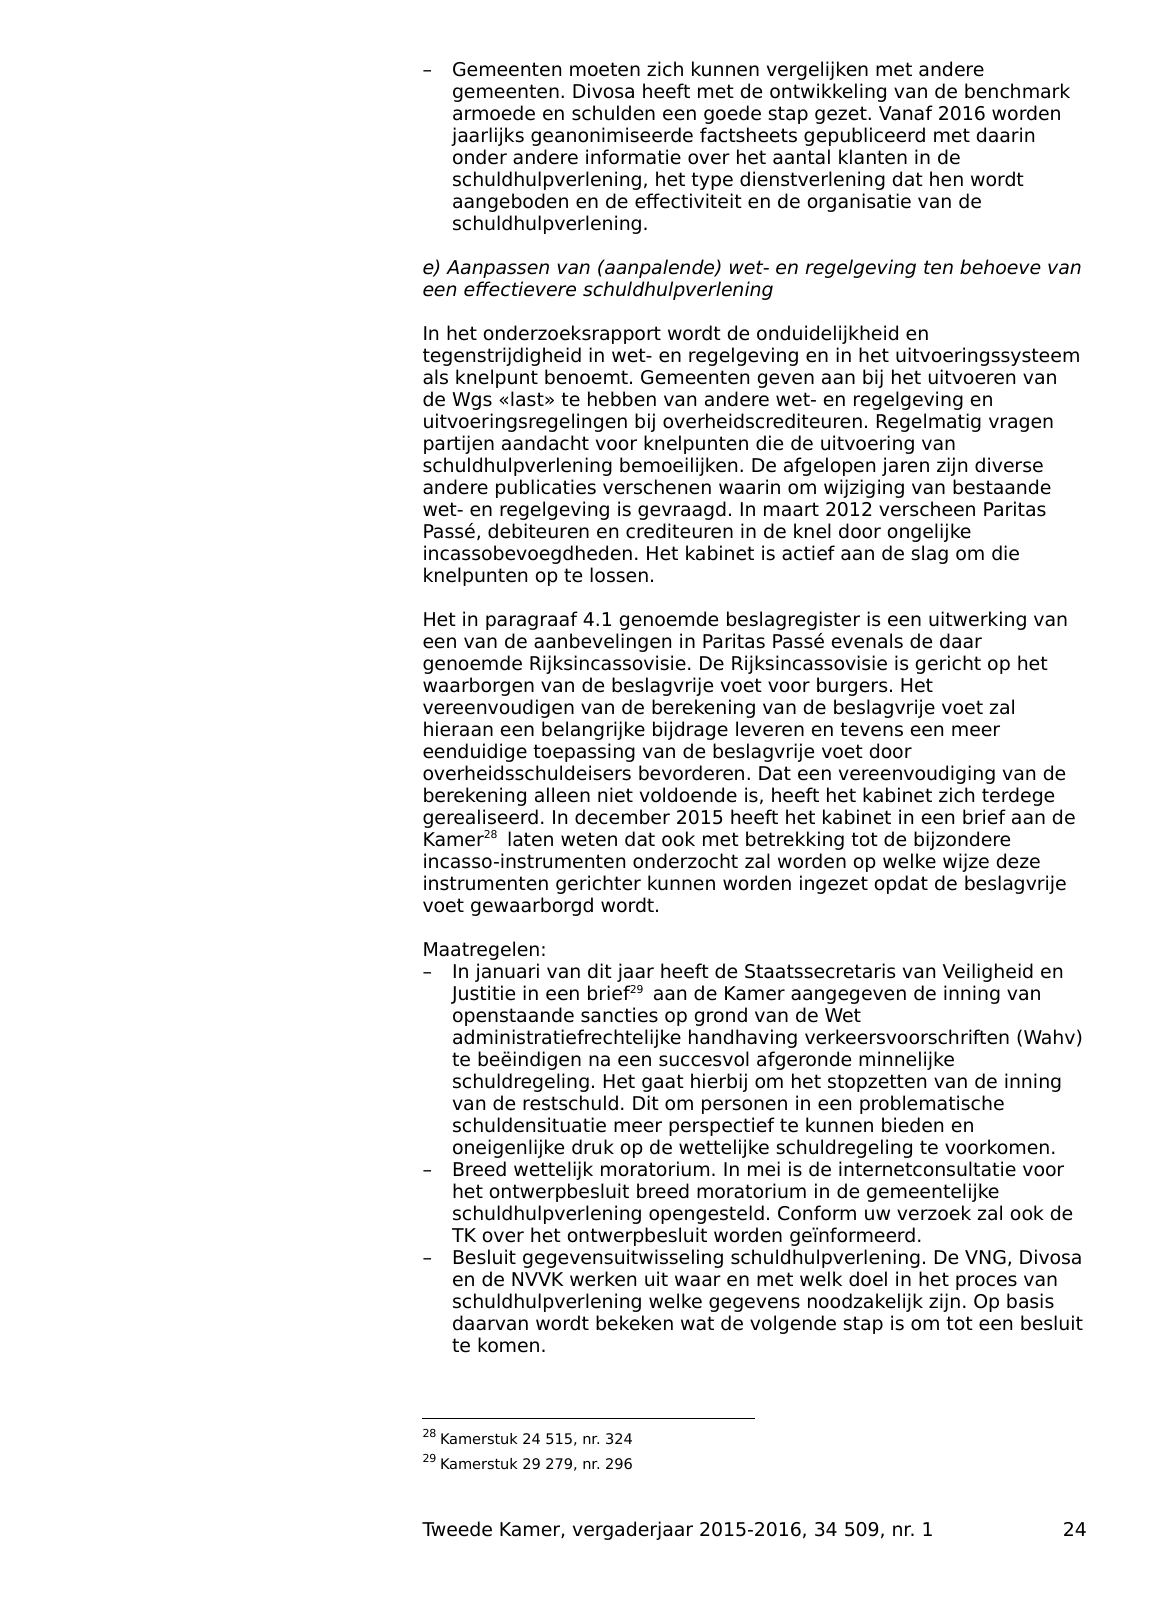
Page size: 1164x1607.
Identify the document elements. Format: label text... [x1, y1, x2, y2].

subtitle e) Aanpassen van (aanpalende) wet- en regelgeving ten behoeve van een effectievere schuldhulpverlening [422, 257, 1087, 301]
text In het onderzoeksrapport wordt de onduidelijkheid en tegenstrijdigheid in wet- en regelgeving en in het uitvoeringssysteem als knelpunt benoemt. Gemeenten geven aan bij het uitvoeren van de Wgs «last» te hebben van andere wet- en regelgeving en uitvoeringsregelingen bij overheidscrediteuren. Regelmatig vragen partijen aandacht voor knelpunten die de uitvoering van schuldhulpverlening bemoeilijken. De afgelopen jaren zijn diverse andere publicaties verschenen waarin om wijziging van bestaande wet- en regelgeving is gevraagd. In maart 2012 verscheen Paritas Passé, debiteuren en crediteuren in de knel door ongelijke incassobevoegdheden. Het kabinet is actief aan de slag om die knelpunten op te lossen. [422, 323, 1087, 587]
text Het in paragraaf 4.1 genoemde beslagregister is een uitwerking van een van de aanbevelingen in Paritas Passé evenals de daar genoemde Rijksincassovisie. De Rijksincassovisie is gericht op het waarborgen van de beslagvrije voet voor burgers. Het vereenvoudigen van de berekening van de beslagvrije voet zal hieraan een belangrijke bijdrage leveren en tevens een meer eenduidige toepassing van de beslagvrije voet door overheidsschuldeisers bevorderen. Dat een vereenvoudiging van de berekening alleen niet voldoende is, heeft het kabinet zich terdege gerealiseerd. In december 2015 heeft het kabinet in een brief aan de Kamer laten weten dat ook met betrekking tot de bijzondere incasso-instrumenten onderzocht zal worden op welke wijze deze instrumenten gerichter kunnen worden ingezet opdat de beslagvrije voet gewaarborgd wordt. [422, 609, 1087, 917]
text Kamerstuk 24 515, nr. 324 [422, 1427, 1087, 1449]
text Maatregelen: [422, 939, 1087, 961]
text – Breed wettelijk moratorium. In mei is de internetconsultatie voor het ontwerpbesluit breed moratorium in de gemeentelijke schuldhulpverlening opengesteld. Conform uw verzoek zal ook de TK over het ontwerpbesluit worden geïnformeerd. [422, 1159, 1087, 1247]
text Kamerstuk 29 279, nr. 296 [422, 1452, 1087, 1474]
text – Besluit gegevensuitwisseling schuldhulpverlening. De VNG, Divosa en de NVVK werken uit waar en met welk doel in het proces van schuldhulpverlening welke gegevens noodzakelijk zijn. Op basis daarvan wordt bekeken wat de volgende stap is om tot een besluit te komen. [422, 1247, 1087, 1357]
text – Gemeenten moeten zich kunnen vergelijken met andere gemeenten. Divosa heeft met de ontwikkeling van de benchmark armoede en schulden een goede stap gezet. Vanaf 2016 worden jaarlijks geanonimiseerde factsheets gepubliceerd met daarin onder andere informatie over het aantal klanten in de schuldhulpverlening, het type dienstverlening dat hen wordt aangeboden en de effectiviteit en de organisatie van de schuldhulpverlening. [422, 59, 1087, 235]
text – In januari van dit jaar heeft de Staatssecretaris van Veiligheid en Justitie in een brief aan de Kamer aangegeven de inning van openstaande sancties op grond van de Wet administratiefrechtelijke handhaving verkeersvoorschriften (Wahv) te beëindigen na een succesvol afgeronde minnelijke schuldregeling. Het gaat hierbij om het stopzetten van de inning van de restschuld. Dit om personen in een problematische schuldensituatie meer perspectief te kunnen bieden en oneigenlijke druk op de wettelijke schuldregeling te voorkomen. [422, 961, 1087, 1159]
